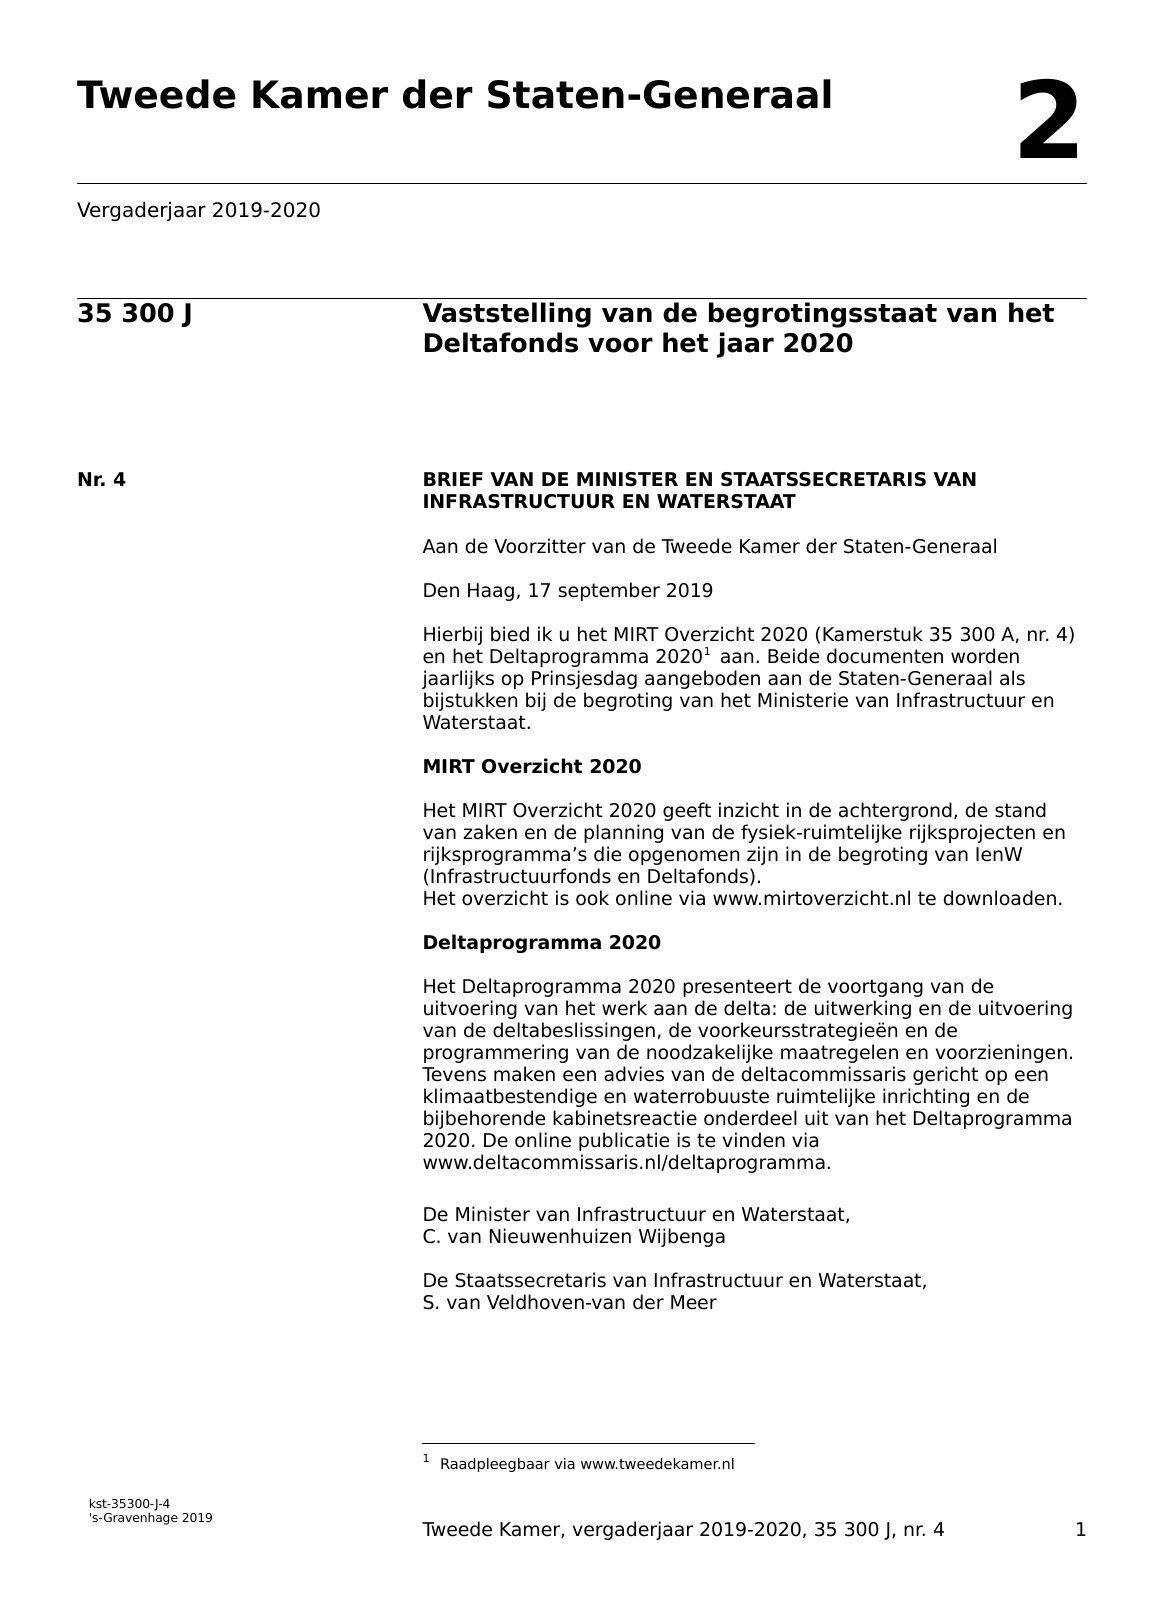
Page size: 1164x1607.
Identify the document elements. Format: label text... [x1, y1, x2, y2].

table_cell Vergaderjaar 2019-2020 [77, 184, 1087, 298]
text De Minister van Infrastructuur en Waterstaat, C. van Nieuwenhuizen Wijbenga [422, 1204, 1087, 1248]
text Den Haag, 17 september 2019 [422, 580, 1087, 602]
subtitle 35 300 J Vaststelling van de begrotingsstaat van het Deltafonds voor het jaar 2020 [77, 299, 1087, 358]
table_header 2 [886, 59, 1087, 183]
subtitle MIRT Overzicht 2020 [422, 756, 1087, 778]
text Hierbij bied ik u het MIRT Overzicht 2020 (Kamerstuk 35 300 A, nr. 4) en het Deltaprogramma 2020 aan. Beide documenten worden jaarlijks op Prinsjesdag aangeboden aan de Staten-Generaal als bijstukken bij de begroting van het Ministerie van Infrastructuur en Waterstaat. [422, 624, 1087, 734]
text 's-Gravenhage 2019 [88, 1511, 323, 1525]
text kst-35300-J-4 [88, 1497, 323, 1511]
text Het overzicht is ook online via www.mirtoverzicht.nl te downloaden. [422, 888, 1087, 910]
table_header Tweede Kamer der Staten-Generaal [77, 59, 886, 183]
text De Staatssecretaris van Infrastructuur en Waterstaat, S. van Veldhoven-van der Meer [422, 1270, 1087, 1314]
subtitle Nr. 4 BRIEF VAN DE MINISTER EN STAATSSECRETARIS VAN INFRASTRUCTUUR EN WATERSTAAT [77, 469, 1087, 513]
text Het MIRT Overzicht 2020 geeft inzicht in de achtergrond, de stand van zaken en de planning van de fysiek-ruimtelijke rijksprojecten en rijksprogramma’s die opgenomen zijn in de begroting van IenW (Infrastructuurfonds en Deltafonds). [422, 800, 1087, 888]
text Raadpleegbaar via www.tweedekamer.nl [422, 1452, 1087, 1474]
text Het Deltaprogramma 2020 presenteert de voortgang van de uitvoering van het werk aan de delta: de uitwerking en de uitvoering van de deltabeslissingen, de voorkeursstrategieën en de programmering van de noodzakelijke maatregelen en voorzieningen. Tevens maken een advies van de deltacommissaris gericht op een klimaatbestendige en waterrobuuste ruimtelijke inrichting en de bijbehorende kabinetsreactie onderdeel uit van het Deltaprogramma 2020. De online publicatie is te vinden via www.deltacommissaris.nl/deltaprogramma. [422, 976, 1087, 1174]
subtitle Deltaprogramma 2020 [422, 932, 1087, 954]
text Aan de Voorzitter van de Tweede Kamer der Staten-Generaal [422, 536, 1087, 557]
